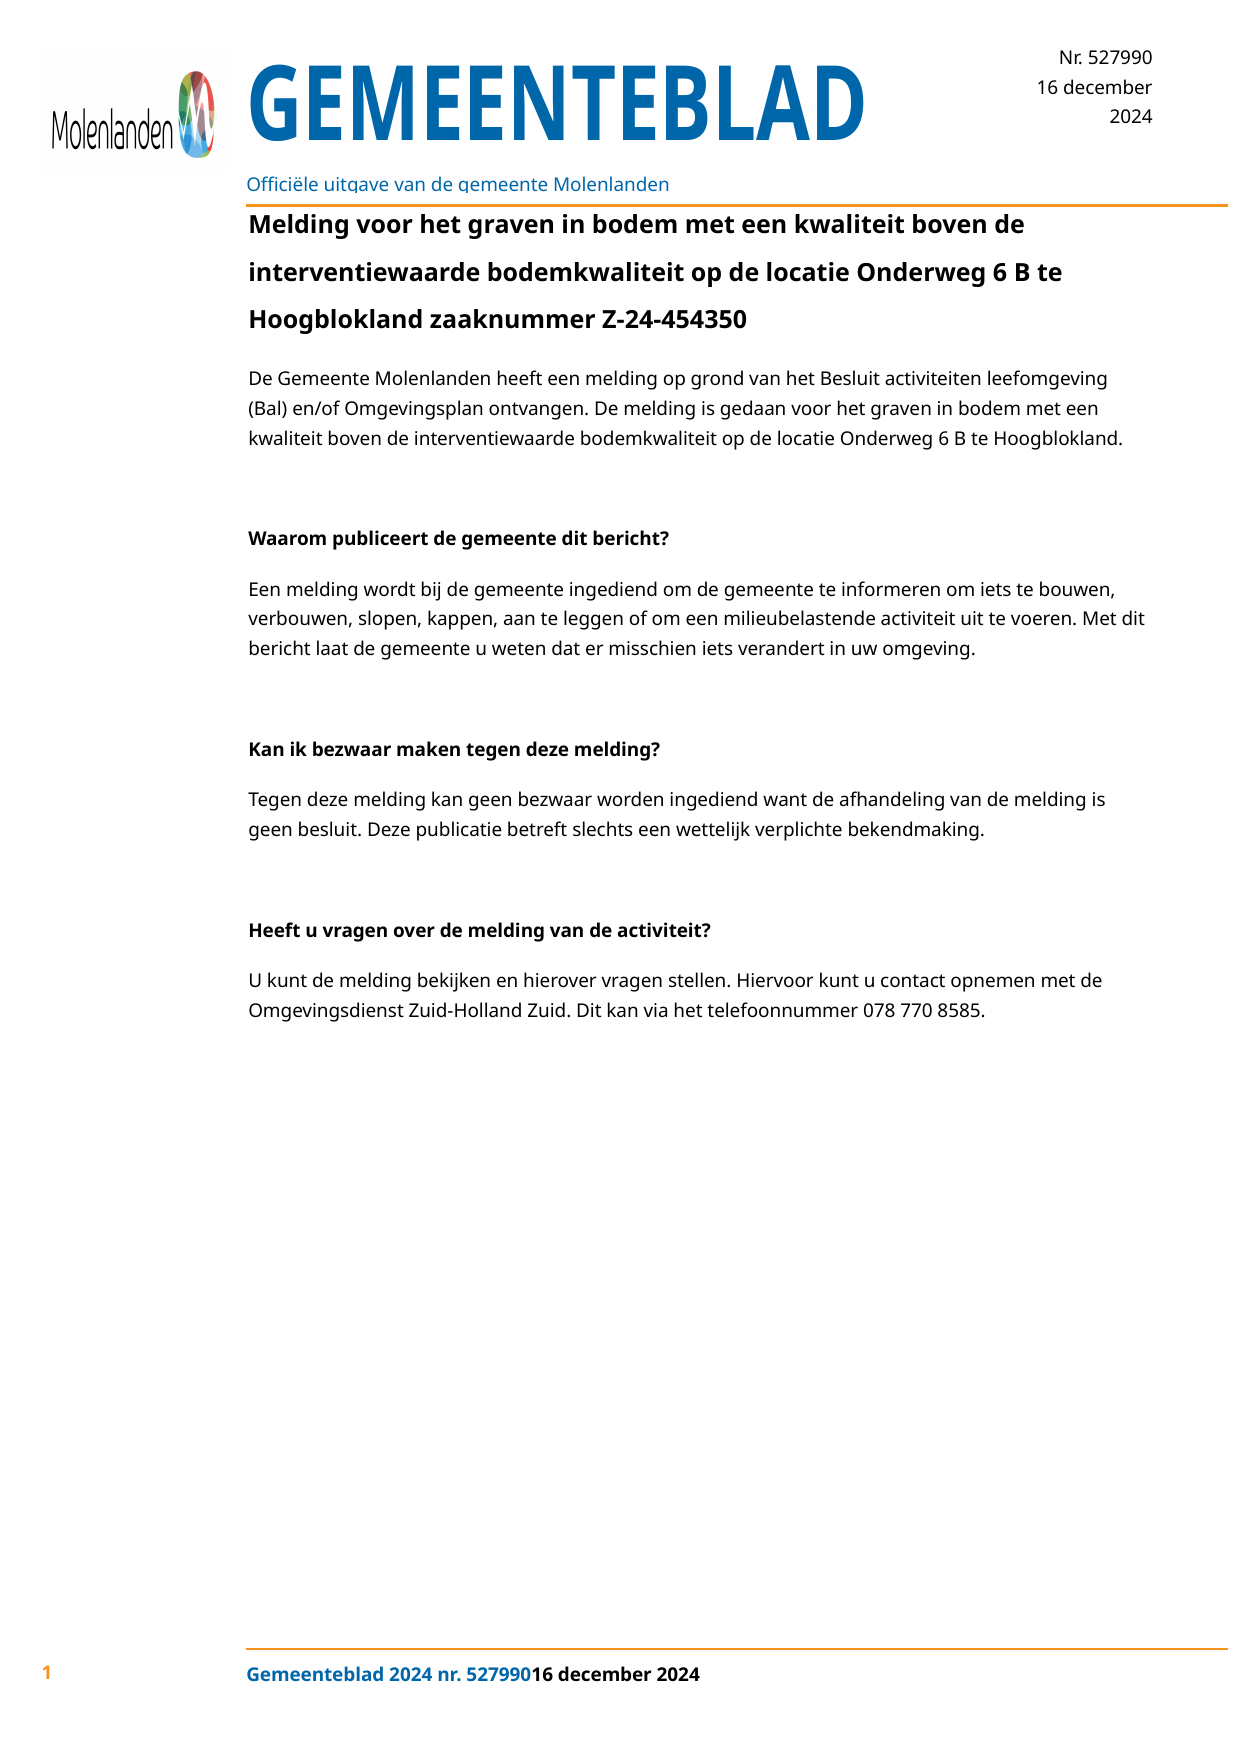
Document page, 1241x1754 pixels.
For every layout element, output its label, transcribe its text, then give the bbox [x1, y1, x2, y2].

text U kunt de melding bekijken en hierover vragen stellen. Hiervoor kunt u contact opnemen met de Omgevingsdienst Zuid-Holland Zuid. Dit kan via het telefoonnummer 078 770 8585. [248, 967, 1152, 1022]
text Heeft u vragen over de melding van de activiteit? [248, 917, 1152, 942]
text Tegen deze melding kan geen bezwaar worden ingediend want de afhandeling van de melding is geen besluit. Deze publicatie betreft slechts een wettelijk verplichte bekendmaking. [248, 786, 1152, 842]
text Melding voor het graven in bodem met een kwaliteit boven de interventiewaarde bodemkwaliteit op de locatie Onderweg 6 B te Hoogblokland zaaknummer Z-24-454350 [248, 207, 1152, 336]
picture [41, 47, 231, 172]
text De Gemeente Molenlanden heeft een melding op grond van het Besluit activiteiten leefomgeving (Bal) en/of Omgevingsplan ontvangen. De melding is gedaan voor het graven in bodem met een kwaliteit boven de interventiewaarde bodemkwaliteit op de locatie Onderweg 6 B te Hoogblokland. [248, 366, 1152, 450]
text Waarom publiceert de gemeente dit bericht? [248, 526, 1152, 551]
text Kan ik bezwaar maken tegen deze melding? [248, 736, 1152, 762]
text Een melding wordt bij de gemeente ingediend om de gemeente te informeren om iets te bouwen, verbouwen, slopen, kappen, aan te leggen of om een milieubelastende activiteit uit te voeren. Met dit bericht laat de gemeente u weten dat er misschien iets verandert in uw omgeving. [248, 576, 1152, 661]
